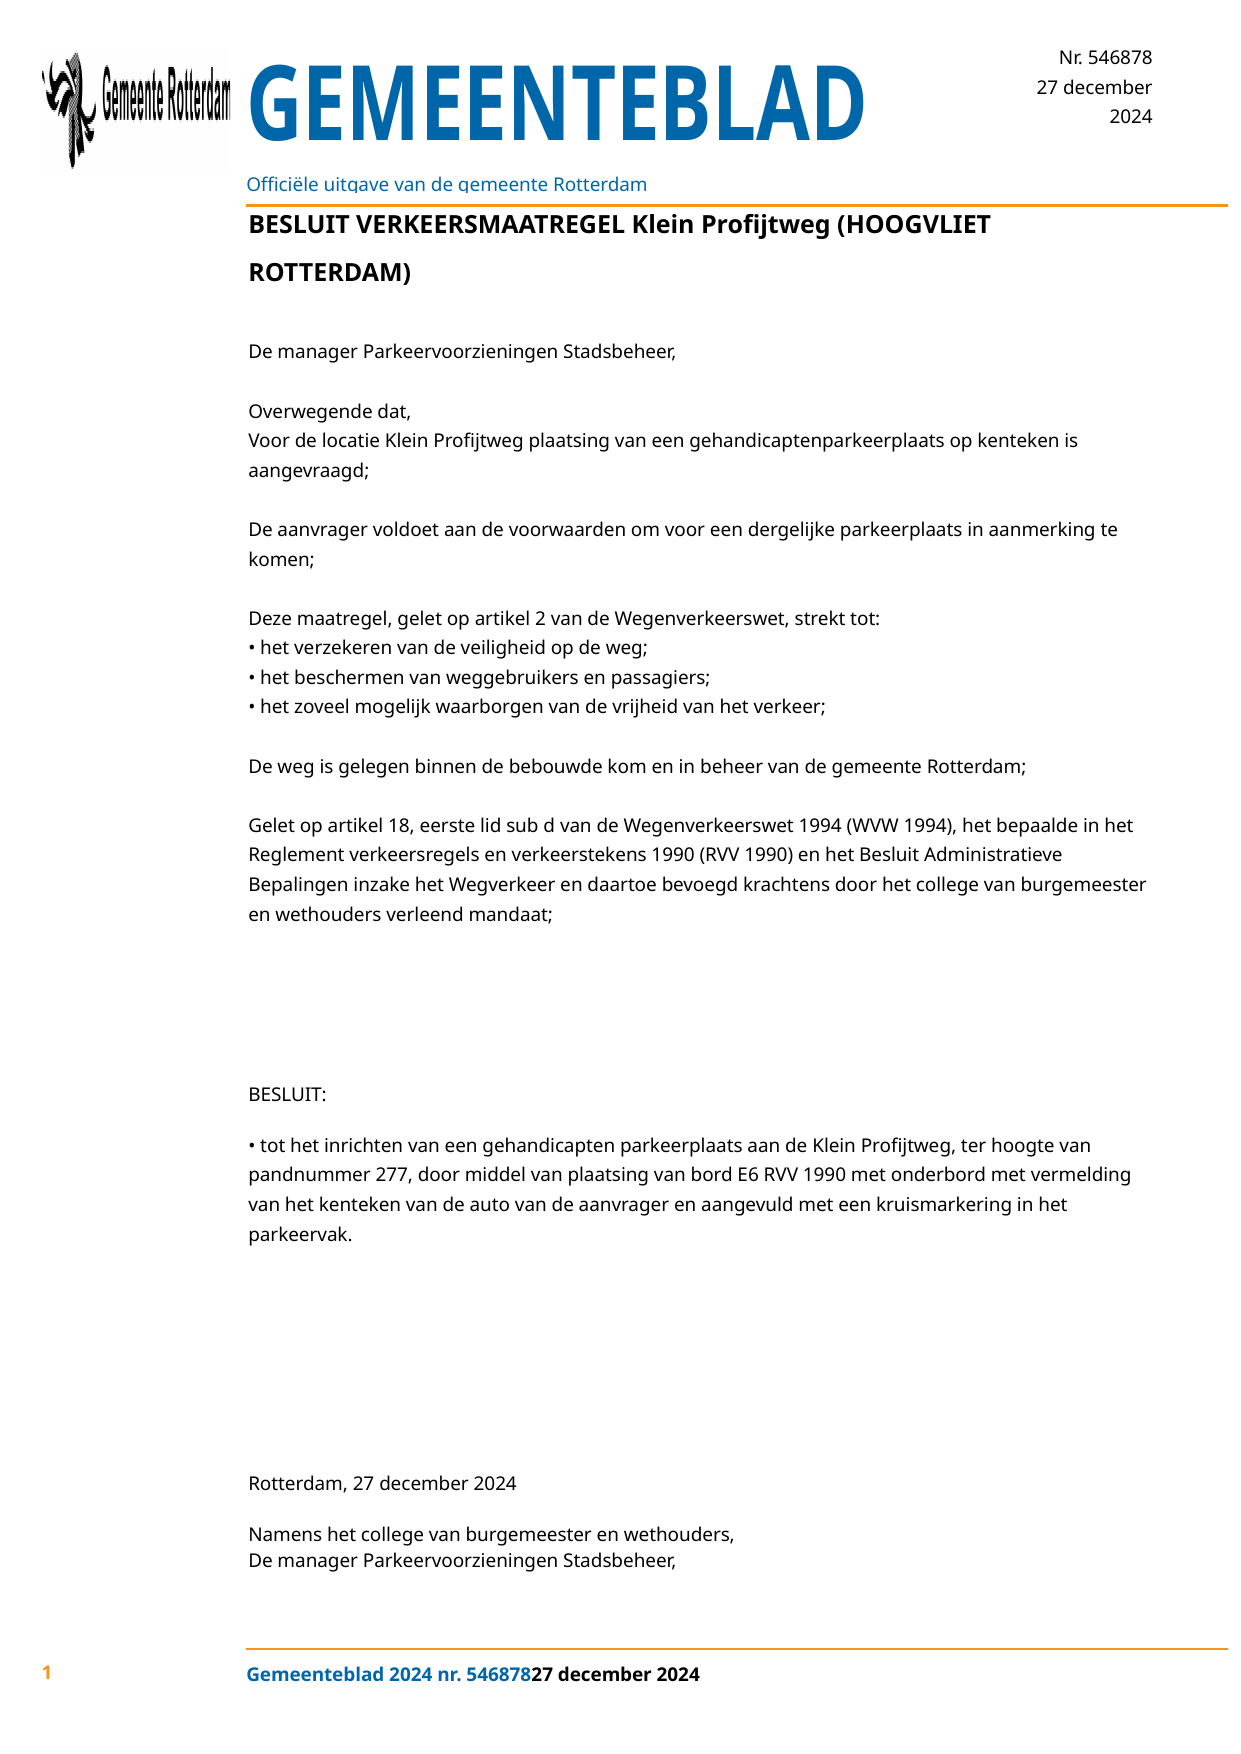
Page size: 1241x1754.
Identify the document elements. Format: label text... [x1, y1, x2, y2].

text Overwegende dat, [248, 398, 1152, 423]
text Voor de locatie Klein Profijtweg plaatsing van een gehandicaptenparkeerplaats op kenteken is aangevraagd; [248, 427, 1152, 483]
text • het beschermen van weggebruikers en passagiers; [248, 664, 1152, 690]
text • het verzekeren van de veiligheid op de weg; [248, 634, 1152, 660]
text Gelet op artikel 18, eerste lid sub d van de Wegenverkeerswet 1994 (WVW 1994), het bepaalde in het Reglement verkeersregels en verkeerstekens 1990 (RVV 1990) en het Besluit Administratieve Bepalingen inzake het Wegverkeer en daartoe bevoegd krachtens door het college van burgemeester en wethouders verleend mandaat; [248, 812, 1152, 926]
text De manager Parkeervoorzieningen Stadsbeheer, [248, 339, 1152, 364]
text • het zoveel mogelijk waarborgen van de vrijheid van het verkeer; [248, 694, 1152, 719]
text Deze maatregel, gelet op artikel 2 van de Wegenverkeerswet, strekt tot: [248, 605, 1152, 631]
text • tot het inrichten van een gehandicapten parkeerplaats aan de Klein Profijtweg, ter hoogte van pandnummer 277, door middel van plaatsing van bord E6 RVV 1990 met onderbord met vermelding van het kenteken van de auto van de aanvrager en aangevuld met een kruismarkering in het parkeervak. [248, 1132, 1152, 1246]
text BESLUIT: [248, 1082, 1152, 1107]
picture [41, 47, 231, 172]
text De weg is gelegen binnen de bebouwde kom en in beheer van de gemeente Rotterdam; [248, 753, 1152, 778]
text De manager Parkeervoorzieningen Stadsbeheer, [248, 1547, 1152, 1573]
text De aanvrager voldoet aan de voorwaarden om voor een dergelijke parkeerplaats in aanmerking te komen; [248, 516, 1152, 571]
text Rotterdam, 27 december 2024 [248, 1470, 1152, 1496]
text Namens het college van burgemeester en wethouders, [248, 1522, 1152, 1547]
text BESLUIT VERKEERSMAATREGEL Klein Profijtweg (HOOGVLIET ROTTERDAM) [248, 207, 1152, 288]
